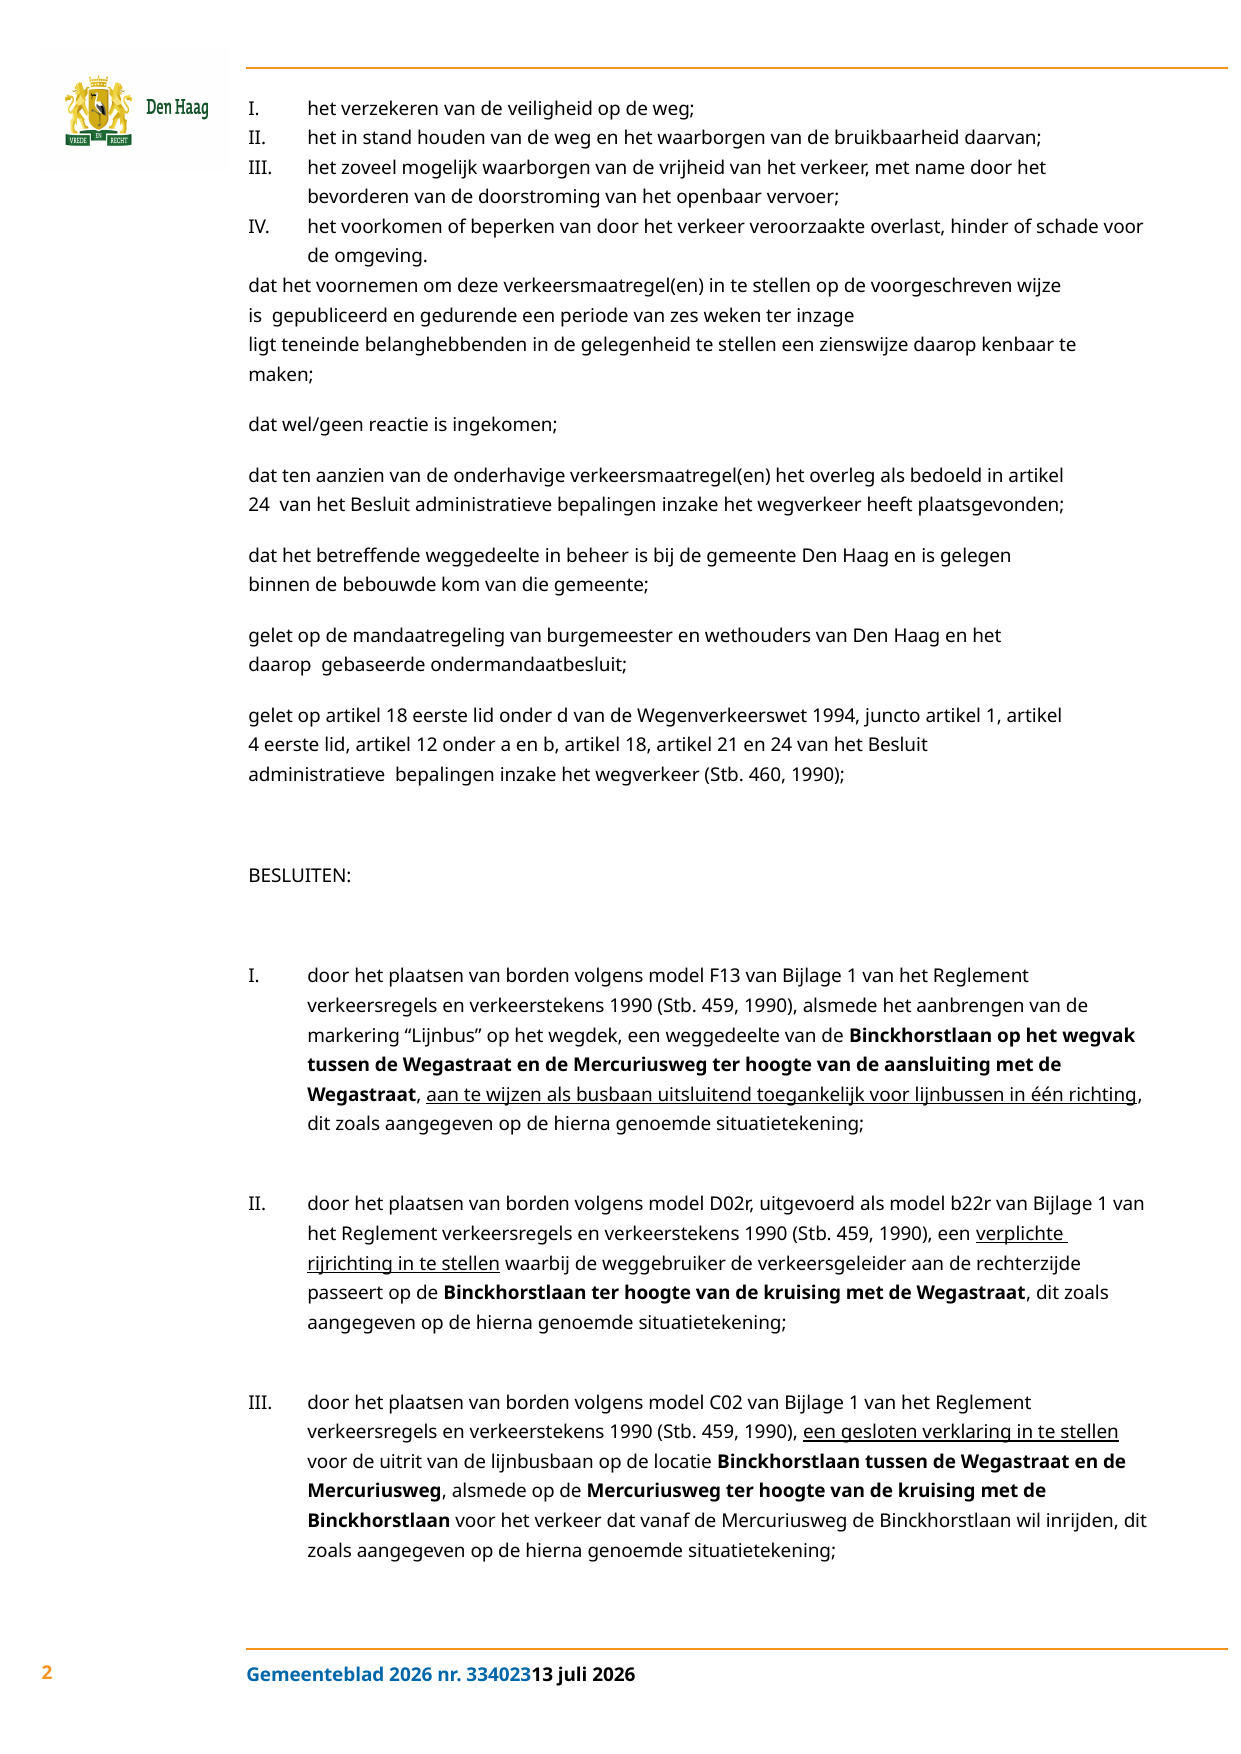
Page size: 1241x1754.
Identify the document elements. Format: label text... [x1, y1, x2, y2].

text BESLUITEN: [248, 862, 1152, 888]
text dat ten aanzien van de onderhavige verkeersmaatregel(en) het overleg als bedoeld in artikel 24 van het Besluit administratieve bepalingen inzake het wegverkeer heeft plaatsgevonden; [248, 462, 1152, 517]
list het zoveel mogelijk waarborgen van de vrijheid van het verkeer, met name door het bevorderen van de doorstroming van het openbaar vervoer; [248, 154, 1152, 209]
list het verzekeren van de veiligheid op de weg; [248, 95, 1152, 121]
list door het plaatsen van borden volgens model F13 van Bijlage 1 van het Reglement verkeersregels en verkeerstekens 1990 (Stb. 459, 1990), alsmede het aanbrengen van de markering “Lijnbus” op het wegdek, een weggedeelte van de Binckhorstlaan op het wegvak tussen de Wegastraat en de Mercuriusweg ter hoogte van de aansluiting met de Wegastraat, aan te wijzen als busbaan uitsluitend toegankelijk voor lijnbussen in één richting, dit zoals aangegeven op de hierna genoemde situatietekening; [248, 963, 1152, 1136]
text dat wel/geen reactie is ingekomen; [248, 411, 1152, 437]
text gelet op artikel 18 eerste lid onder d van de Wegenverkeerswet 1994, juncto artikel 1, artikel 4 eerste lid, artikel 12 onder a en b, artikel 18, artikel 21 en 24 van het Besluit administratieve bepalingen inzake het wegverkeer (Stb. 460, 1990); [248, 702, 1152, 787]
list door het plaatsen van borden volgens model D02r, uitgevoerd als model b22r van Bijlage 1 van het Reglement verkeersregels en verkeerstekens 1990 (Stb. 459, 1990), een verplichte rijrichting in te stellen waarbij de weggebruiker de verkeersgeleider aan de rechterzijde passeert op de Binckhorstlaan ter hoogte van de kruising met de Wegastraat, dit zoals aangegeven op de hierna genoemde situatietekening; [248, 1191, 1152, 1335]
list het in stand houden van de weg en het waarborgen van de bruikbaarheid daarvan; [248, 124, 1152, 150]
text dat het voornemen om deze verkeersmaatregel(en) in te stellen op de voorgeschreven wijze is gepubliceerd en gedurende een periode van zes weken ter inzage ligt teneinde belanghebbenden in de gelegenheid te stellen een zienswijze daarop kenbaar te maken; [248, 272, 1152, 387]
text dat het betreffende weggedeelte in beheer is bij de gemeente Den Haag en is gelegen binnen de bebouwde kom van die gemeente; [248, 542, 1152, 597]
list het voorkomen of beperken van door het verkeer veroorzaakte overlast, hinder of schade voor de omgeving. [248, 213, 1152, 268]
picture [41, 47, 231, 172]
list door het plaatsen van borden volgens model C02 van Bijlage 1 van het Reglement verkeersregels en verkeerstekens 1990 (Stb. 459, 1990), een gesloten verklaring in te stellen voor de uitrit van de lijnbusbaan op de locatie Binckhorstlaan tussen de Wegastraat en de Mercuriusweg, alsmede op de Mercuriusweg ter hoogte van de kruising met de Binckhorstlaan voor het verkeer dat vanaf de Mercuriusweg de Binckhorstlaan wil inrijden, dit zoals aangegeven op de hierna genoemde situatietekening; [248, 1389, 1152, 1563]
text gelet op de mandaatregeling van burgemeester en wethouders van Den Haag en het daarop gebaseerde ondermandaatbesluit; [248, 622, 1152, 677]
